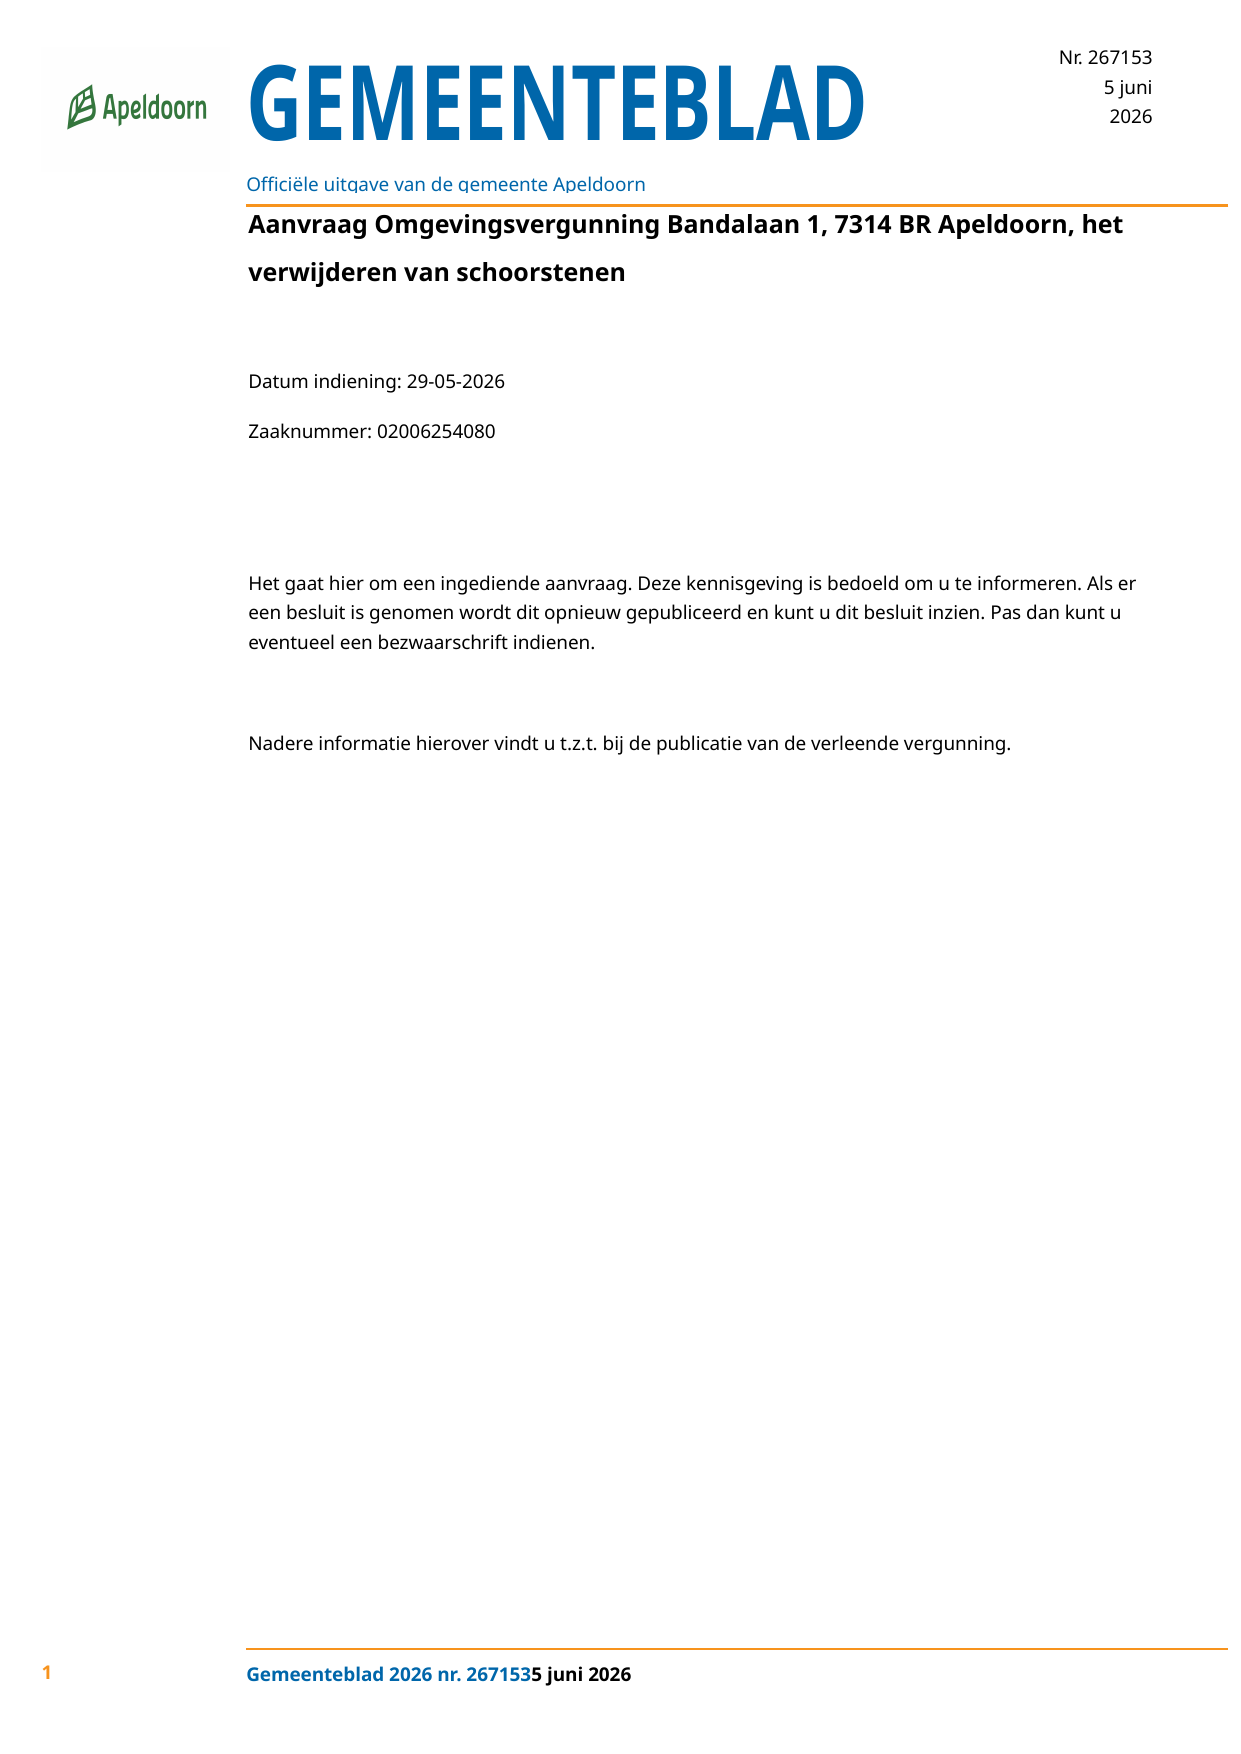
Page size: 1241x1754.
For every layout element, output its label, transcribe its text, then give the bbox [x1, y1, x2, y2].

text Nadere informatie hierover vindt u t.z.t. bij de publicatie van de verleende vergunning. [248, 730, 1152, 756]
picture [41, 47, 231, 172]
text Zaaknummer: 02006254080 [248, 419, 1152, 444]
text Datum indiening: 29-05-2026 [248, 368, 1152, 394]
text Aanvraag Omgevingsvergunning Bandalaan 1, 7314 BR Apeldoorn, het verwijderen van schoorstenen [248, 207, 1152, 288]
text Het gaat hier om een ingediende aanvraag. Deze kennisgeving is bedoeld om u te informeren. Als er een besluit is genomen wordt dit opnieuw gepubliceerd en kunt u dit besluit inzien. Pas dan kunt u eventueel een bezwaarschrift indienen. [248, 570, 1152, 655]
